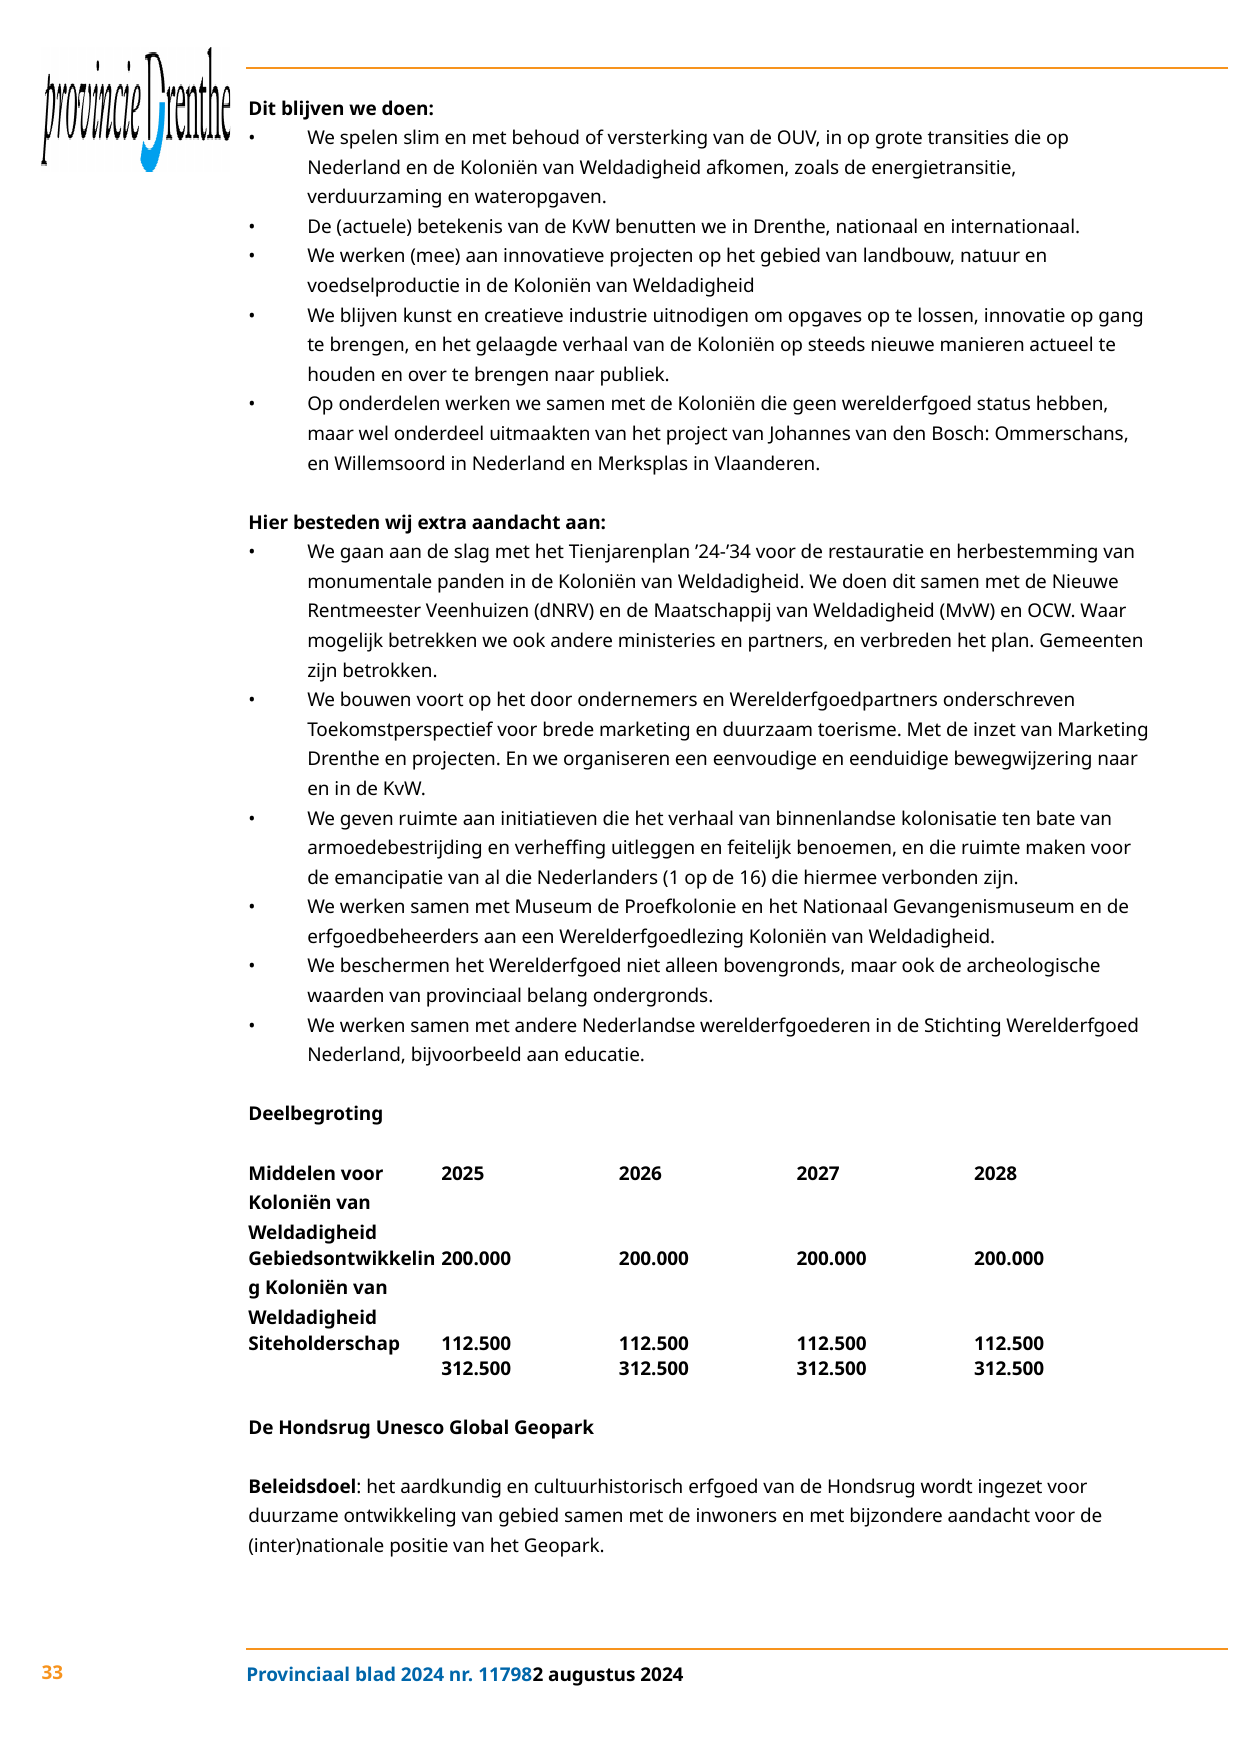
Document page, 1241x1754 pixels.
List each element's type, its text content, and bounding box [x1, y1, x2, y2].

text Hier besteden wij extra aandacht aan: [248, 509, 1152, 535]
table_cell 200.000 [974, 1245, 1152, 1330]
table_cell 112.500 [974, 1330, 1152, 1355]
text Beleidsdoel: het aardkundig en cultuurhistorisch erfgoed van de Hondsrug wordt ingezet voor duurzame ontwikkeling van gebied samen met de inwoners en met bijzondere aandacht voor de (inter)nationale positie van het Geopark. [248, 1473, 1152, 1558]
table_header 2026 [619, 1160, 796, 1245]
table_cell 112.500 [441, 1330, 619, 1355]
table_cell 200.000 [796, 1245, 974, 1330]
table_cell Siteholderschap [248, 1330, 441, 1355]
table_cell 200.000 [441, 1245, 619, 1330]
list We werken (mee) aan innovatieve projecten op het gebied van landbouw, natuur en voedselproductie in de Koloniën van Weldadigheid [248, 243, 1152, 298]
text De Hondsrug Unesco Global Geopark [248, 1414, 1152, 1440]
table_cell 112.500 [796, 1330, 974, 1355]
list We blijven kunst en creatieve industrie uitnodigen om opgaves op te lossen, innovatie op gang te brengen, en het gelaagde verhaal van de Koloniën op steeds nieuwe manieren actueel te houden en over te brengen naar publiek. [248, 302, 1152, 387]
table_cell 312.500 [974, 1355, 1152, 1381]
text Dit blijven we doen: [248, 95, 1152, 121]
table_cell 112.500 [619, 1330, 796, 1355]
list We gaan aan de slag met het Tienjarenplan ’24-’34 voor de restauratie en herbestemming van monumentale panden in de Koloniën van Weldadigheid. We doen dit samen met de Nieuwe Rentmeester Veenhuizen (dNRV) en de Maatschappij van Weldadigheid (MvW) en OCW. Waar mogelijk betrekken we ook andere ministeries en partners, en verbreden het plan. Gemeenten zijn betrokken. [248, 538, 1152, 683]
list We beschermen het Werelderfgoed niet alleen bovengronds, maar ook de archeologische waarden van provinciaal belang ondergronds. [248, 953, 1152, 1008]
table_cell 312.500 [441, 1355, 619, 1381]
list De (actuele) betekenis van de KvW benutten we in Drenthe, nationaal en internationaal. [248, 213, 1152, 239]
table_cell 312.500 [796, 1355, 974, 1381]
list We spelen slim en met behoud of versterking van de OUV, in op grote transities die op Nederland en de Koloniën van Weldadigheid afkomen, zoals de energietransitie, verduurzaming en wateropgaven. [248, 124, 1152, 209]
table_cell [248, 1355, 441, 1381]
table_header 2028 [974, 1160, 1152, 1245]
list We werken samen met andere Nederlandse werelderfgoederen in de Stichting Werelderfgoed Nederland, bijvoorbeeld aan educatie. [248, 1012, 1152, 1067]
picture [41, 47, 231, 172]
text Deelbegroting [248, 1101, 1152, 1126]
table_header 2025 [441, 1160, 619, 1245]
list We geven ruimte aan initiatieven die het verhaal van binnenlandse kolonisatie ten bate van armoedebestrijding en verheffing uitleggen en feitelijk benoemen, en die ruimte maken voor de emancipatie van al die Nederlanders (1 op de 16) die hiermee verbonden zijn. [248, 805, 1152, 890]
table_header 2027 [796, 1160, 974, 1245]
list We werken samen met Museum de Proefkolonie en het Nationaal Gevangenismuseum en de erfgoedbeheerders aan een Werelderfgoedlezing Koloniën van Weldadigheid. [248, 893, 1152, 949]
table_header Middelen voor Koloniën van Weldadigheid [248, 1160, 441, 1245]
table_cell 312.500 [619, 1355, 796, 1381]
table_cell Gebiedsontwikkeling Koloniën van Weldadigheid [248, 1245, 441, 1330]
list We bouwen voort op het door ondernemers en Werelderfgoedpartners onderschreven Toekomstperspectief voor brede marketing en duurzaam toerisme. Met de inzet van Marketing Drenthe en projecten. En we organiseren een eenvoudige en eenduidige bewegwijzering naar en in de KvW. [248, 686, 1152, 801]
list Op onderdelen werken we samen met de Koloniën die geen werelderfgoed status hebben, maar wel onderdeel uitmaakten van het project van Johannes van den Bosch: Ommerschans, en Willemsoord in Nederland en Merksplas in Vlaanderen. [248, 391, 1152, 476]
table_cell 200.000 [619, 1245, 796, 1330]
